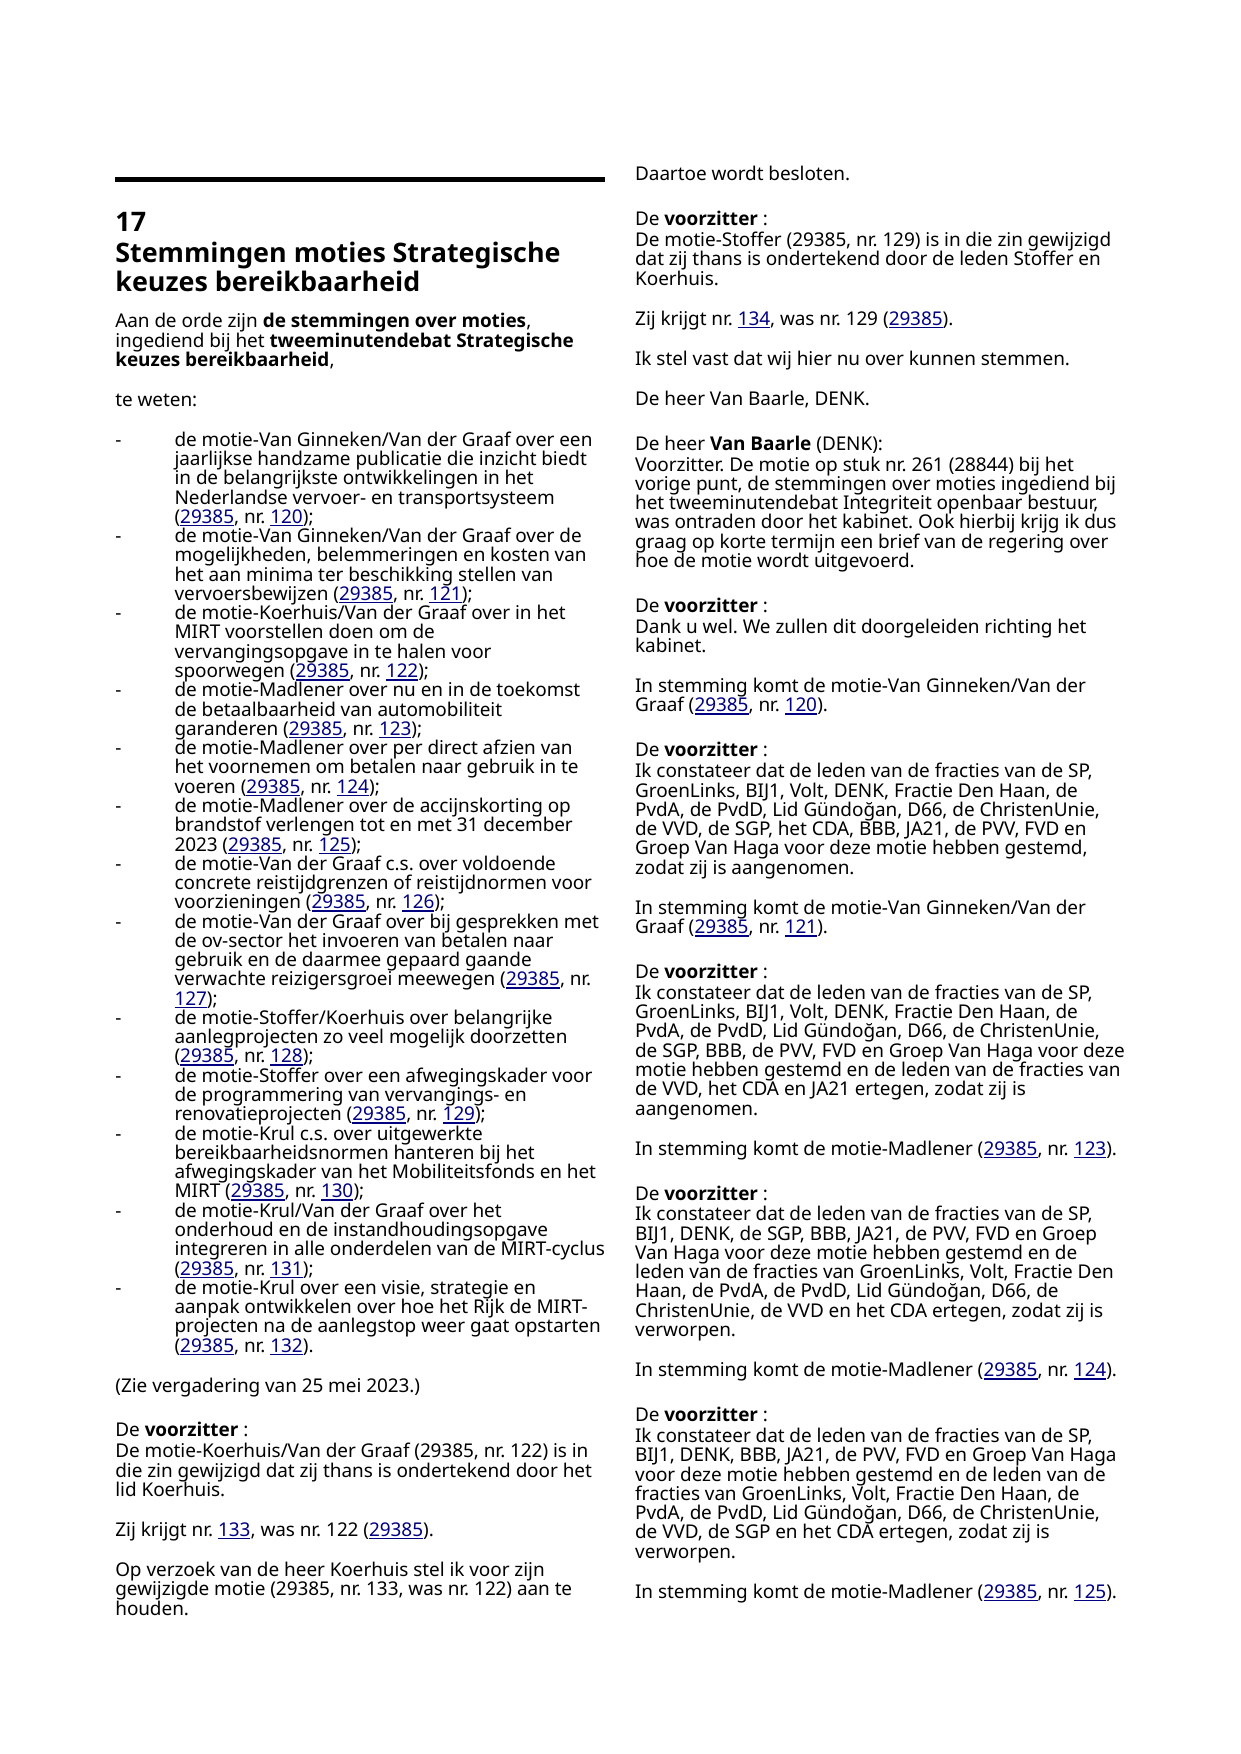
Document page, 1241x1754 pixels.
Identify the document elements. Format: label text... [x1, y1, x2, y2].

text Aan de orde zijn de stemmingen over moties, ingediend bij het tweeminutendebat Strategische keuzes bereikbaarheid, [115, 312, 605, 370]
text Voorzitter. De motie op stuk nr. 261 (28844) bij het vorige punt, de stemmingen over moties ingediend bij het tweeminutendebat Integriteit openbaar bestuur, was ontraden door het kabinet. Ook hierbij krijg ik dus graag op korte termijn een brief van de regering over hoe de motie wordt uitgevoerd. [635, 456, 1125, 571]
text Ik constateer dat de leden van de fracties van de SP, BIJ1, DENK, de SGP, BBB, JA21, de PVV, FVD en Groep Van Haga voor deze motie hebben gestemd en de leden van de fracties van GroenLinks, Volt, Fractie Den Haan, de PvdA, de PvdD, Lid Gündoğan, D66, de ChristenUnie, de VVD en het CDA ertegen, zodat zij is verworpen. [635, 1205, 1125, 1340]
list de motie-Van Ginneken/Van der Graaf over de mogelijkheden, belemmeringen en kosten van het aan minima ter beschikking stellen van vervoersbewijzen (29385, nr. 121); [115, 527, 605, 604]
text Ik constateer dat de leden van de fracties van de SP, GroenLinks, BIJ1, Volt, DENK, Fractie Den Haan, de PvdA, de PvdD, Lid Gündoğan, D66, de ChristenUnie, de SGP, BBB, de PVV, FVD en Groep Van Haga voor deze motie hebben gestemd en de leden van de fracties van de VVD, het CDA en JA21 ertegen, zodat zij is aangenomen. [635, 984, 1125, 1119]
text De heer Van Baarle (DENK): [635, 430, 1125, 456]
list de motie-Koerhuis/Van der Graaf over in het MIRT voorstellen doen om de vervangingsopgave in te halen voor spoorwegen (29385, nr. 122); [115, 604, 605, 681]
list de motie-Madlener over nu en in de toekomst de betaalbaarheid van automobiliteit garanderen (29385, nr. 123); [115, 681, 605, 739]
text De voorzitter : [635, 205, 1125, 231]
text te weten: [115, 391, 605, 410]
text Zij krijgt nr. 134, was nr. 129 (29385). [635, 310, 1125, 329]
list de motie-Van Ginneken/Van der Graaf over een jaarlijkse handzame publicatie die inzicht biedt in de belangrijkste ontwikkelingen in het Nederlandse vervoer- en transportsysteem (29385, nr. 120); [115, 431, 605, 527]
list de motie-Krul/Van der Graaf over het onderhoud en de instandhoudingsopgave integreren in alle onderdelen van de MIRT-cyclus (29385, nr. 131); [115, 1202, 605, 1279]
text De voorzitter : [635, 1401, 1125, 1427]
text De voorzitter : [635, 1180, 1125, 1205]
list de motie-Van der Graaf c.s. over voldoende concrete reistijdgrenzen of reistijdnormen voor voorzieningen (29385, nr. 126); [115, 855, 605, 913]
text 17 [115, 203, 605, 239]
text Daartoe wordt besloten. [635, 165, 1125, 184]
list de motie-Krul c.s. over uitgewerkte bereikbaarheidsnormen hanteren bij het afwegingskader van het Mobiliteitsfonds en het MIRT (29385, nr. 130); [115, 1124, 605, 1202]
text De motie-Stoffer (29385, nr. 129) is in die zin gewijzigd dat zij thans is ondertekend door de leden Stoffer en Koerhuis. [635, 231, 1125, 289]
text De voorzitter : [635, 737, 1125, 762]
text In stemming komt de motie-Van Ginneken/Van der Graaf (29385, nr. 121). [635, 899, 1125, 937]
text Ik stel vast dat wij hier nu over kunnen stemmen. [635, 350, 1125, 369]
text In stemming komt de motie-Madlener (29385, nr. 123). [635, 1139, 1125, 1159]
text In stemming komt de motie-Van Ginneken/Van der Graaf (29385, nr. 120). [635, 677, 1125, 716]
text De voorzitter : [635, 958, 1125, 984]
text Stemmingen moties Strategische keuzes bereikbaarheid [115, 239, 605, 312]
text De voorzitter : [635, 592, 1125, 618]
text Ik constateer dat de leden van de fracties van de SP, BIJ1, DENK, BBB, JA21, de PVV, FVD en Groep Van Haga voor deze motie hebben gestemd en de leden van de fracties van GroenLinks, Volt, Fractie Den Haan, de PvdA, de PvdD, Lid Gündoğan, D66, de ChristenUnie, de VVD, de SGP en het CDA ertegen, zodat zij is verworpen. [635, 1427, 1125, 1562]
list de motie-Van der Graaf over bij gesprekken met de ov-sector het invoeren van betalen naar gebruik en de daarmee gepaard gaande verwachte reizigersgroei meewegen (29385, nr. 127); [115, 913, 605, 1009]
text Zij krijgt nr. 133, was nr. 122 (29385). [115, 1521, 605, 1540]
text In stemming komt de motie-Madlener (29385, nr. 124). [635, 1361, 1125, 1380]
list de motie-Stoffer over een afwegingskader voor de programmering van vervangings- en renovatieprojecten (29385, nr. 129); [115, 1067, 605, 1124]
text In stemming komt de motie-Madlener (29385, nr. 125). [635, 1583, 1125, 1602]
text (Zie vergadering van 25 mei 2023.) [115, 1377, 605, 1396]
text Ik constateer dat de leden van de fracties van de SP, GroenLinks, BIJ1, Volt, DENK, Fractie Den Haan, de PvdA, de PvdD, Lid Gündoğan, D66, de ChristenUnie, de VVD, de SGP, het CDA, BBB, JA21, de PVV, FVD en Groep Van Haga voor deze motie hebben gestemd, zodat zij is aangenomen. [635, 762, 1125, 878]
text Dank u wel. We zullen dit doorgeleiden richting het kabinet. [635, 618, 1125, 656]
text De voorzitter : [115, 1417, 605, 1442]
text Op verzoek van de heer Koerhuis stel ik voor zijn gewijzigde motie (29385, nr. 133, was nr. 122) aan te houden. [115, 1561, 605, 1619]
list de motie-Stoffer/Koerhuis over belangrijke aanlegprojecten zo veel mogelijk doorzetten (29385, nr. 128); [115, 1009, 605, 1067]
text De motie-Koerhuis/Van der Graaf (29385, nr. 122) is in die zin gewijzigd dat zij thans is ondertekend door het lid Koerhuis. [115, 1442, 605, 1500]
list de motie-Madlener over de accijnskorting op brandstof verlengen tot en met 31 december 2023 (29385, nr. 125); [115, 797, 605, 855]
list de motie-Madlener over per direct afzien van het voornemen om betalen naar gebruik in te voeren (29385, nr. 124); [115, 739, 605, 797]
text De heer Van Baarle, DENK. [635, 390, 1125, 409]
list de motie-Krul over een visie, strategie en aanpak ontwikkelen over hoe het Rijk de MIRT-projecten na de aanlegstop weer gaat opstarten (29385, nr. 132). [115, 1279, 605, 1356]
